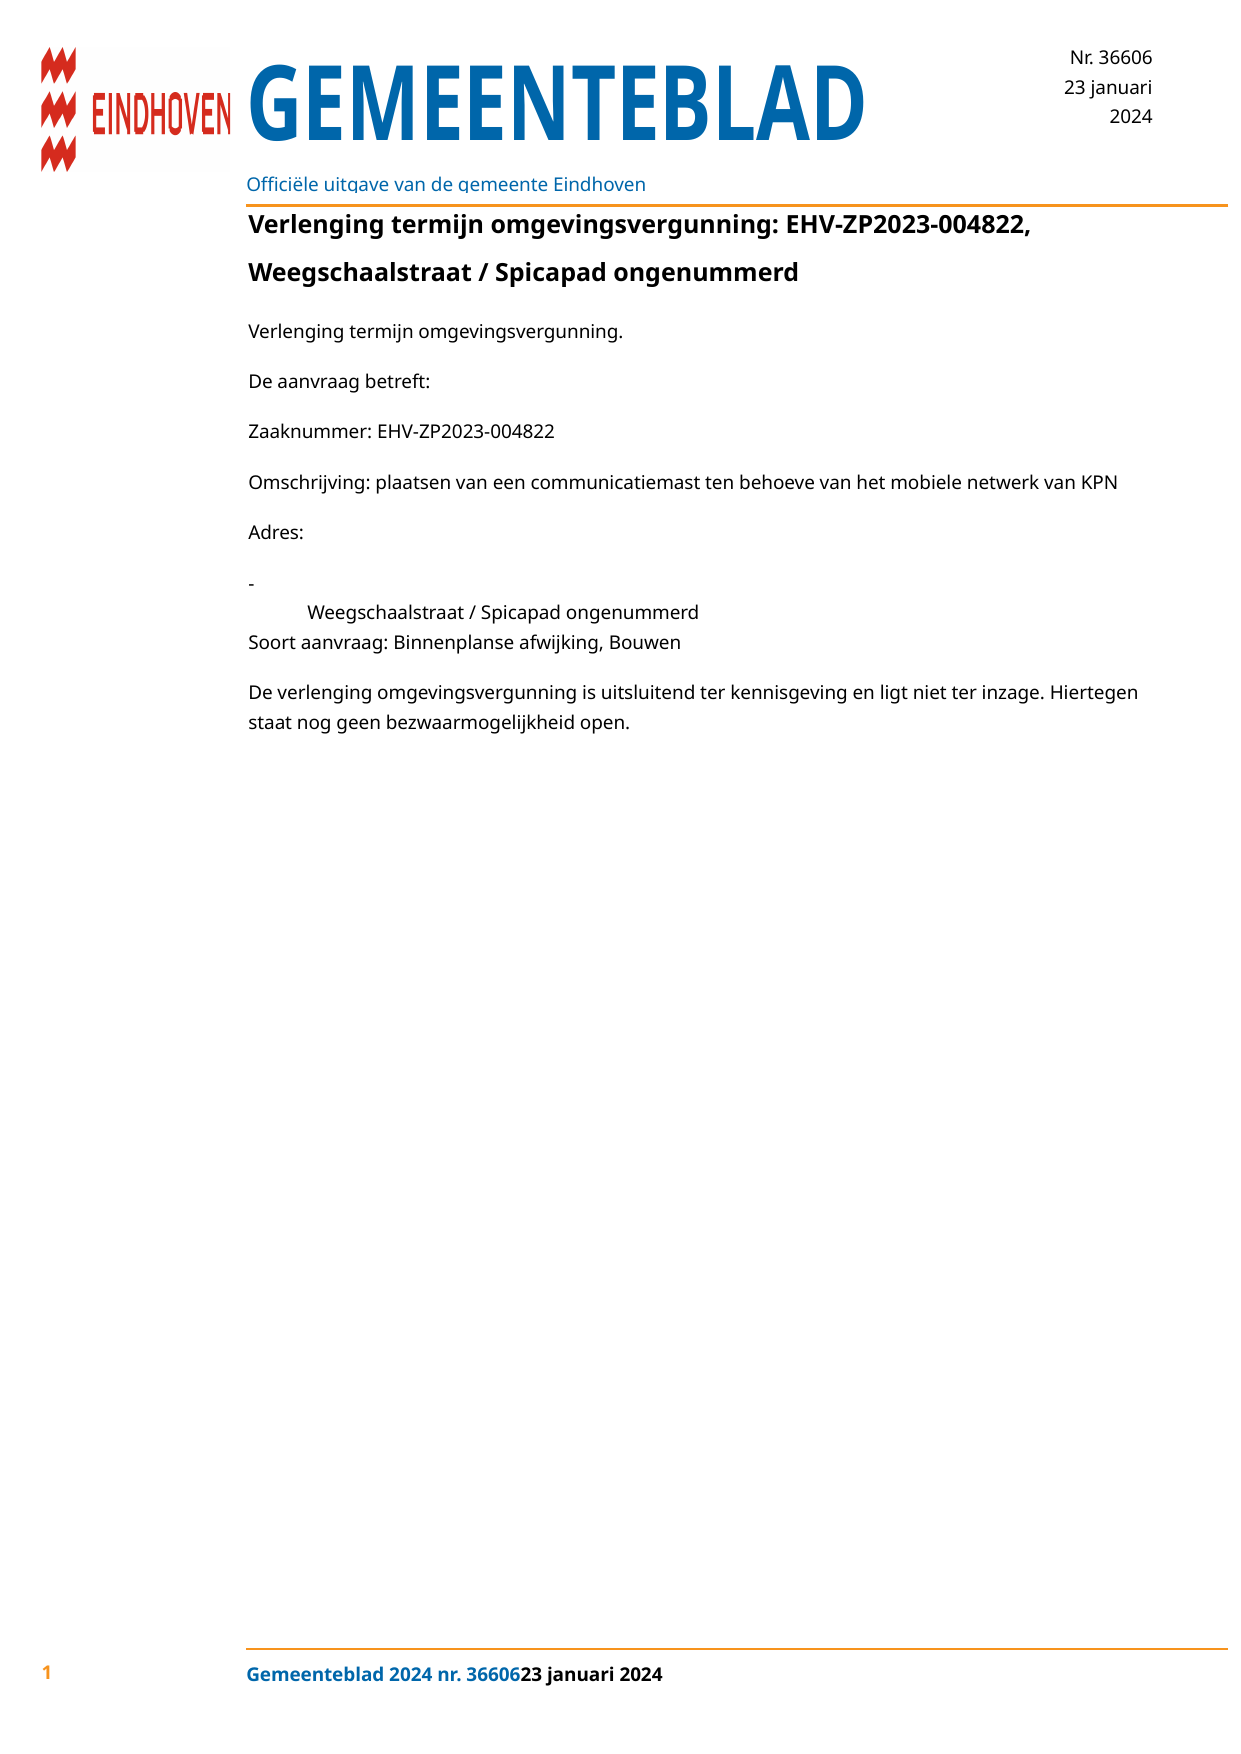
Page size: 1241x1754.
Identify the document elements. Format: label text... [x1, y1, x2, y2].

text Verlenging termijn omgevingsvergunning: EHV-ZP2023-004822, Weegschaalstraat / Spicapad ongenummerd [248, 207, 1152, 288]
picture [41, 47, 231, 172]
text Adres: [248, 519, 1152, 545]
text Verlenging termijn omgevingsvergunning. [248, 318, 1152, 344]
text Omschrijving: plaatsen van een communicatiemast ten behoeve van het mobiele netwerk van KPN [248, 469, 1152, 495]
text Soort aanvraag: Binnenplanse afwijking, Bouwen [248, 629, 1152, 655]
text Zaaknummer: EHV-ZP2023-004822 [248, 419, 1152, 444]
list Weegschaalstraat / Spicapad ongenummerd [248, 599, 1152, 625]
text De verlenging omgevingsvergunning is uitsluitend ter kennisgeving en ligt niet ter inzage. Hiertegen staat nog geen bezwaarmogelijkheid open. [248, 679, 1152, 735]
text De aanvraag betreft: [248, 368, 1152, 394]
